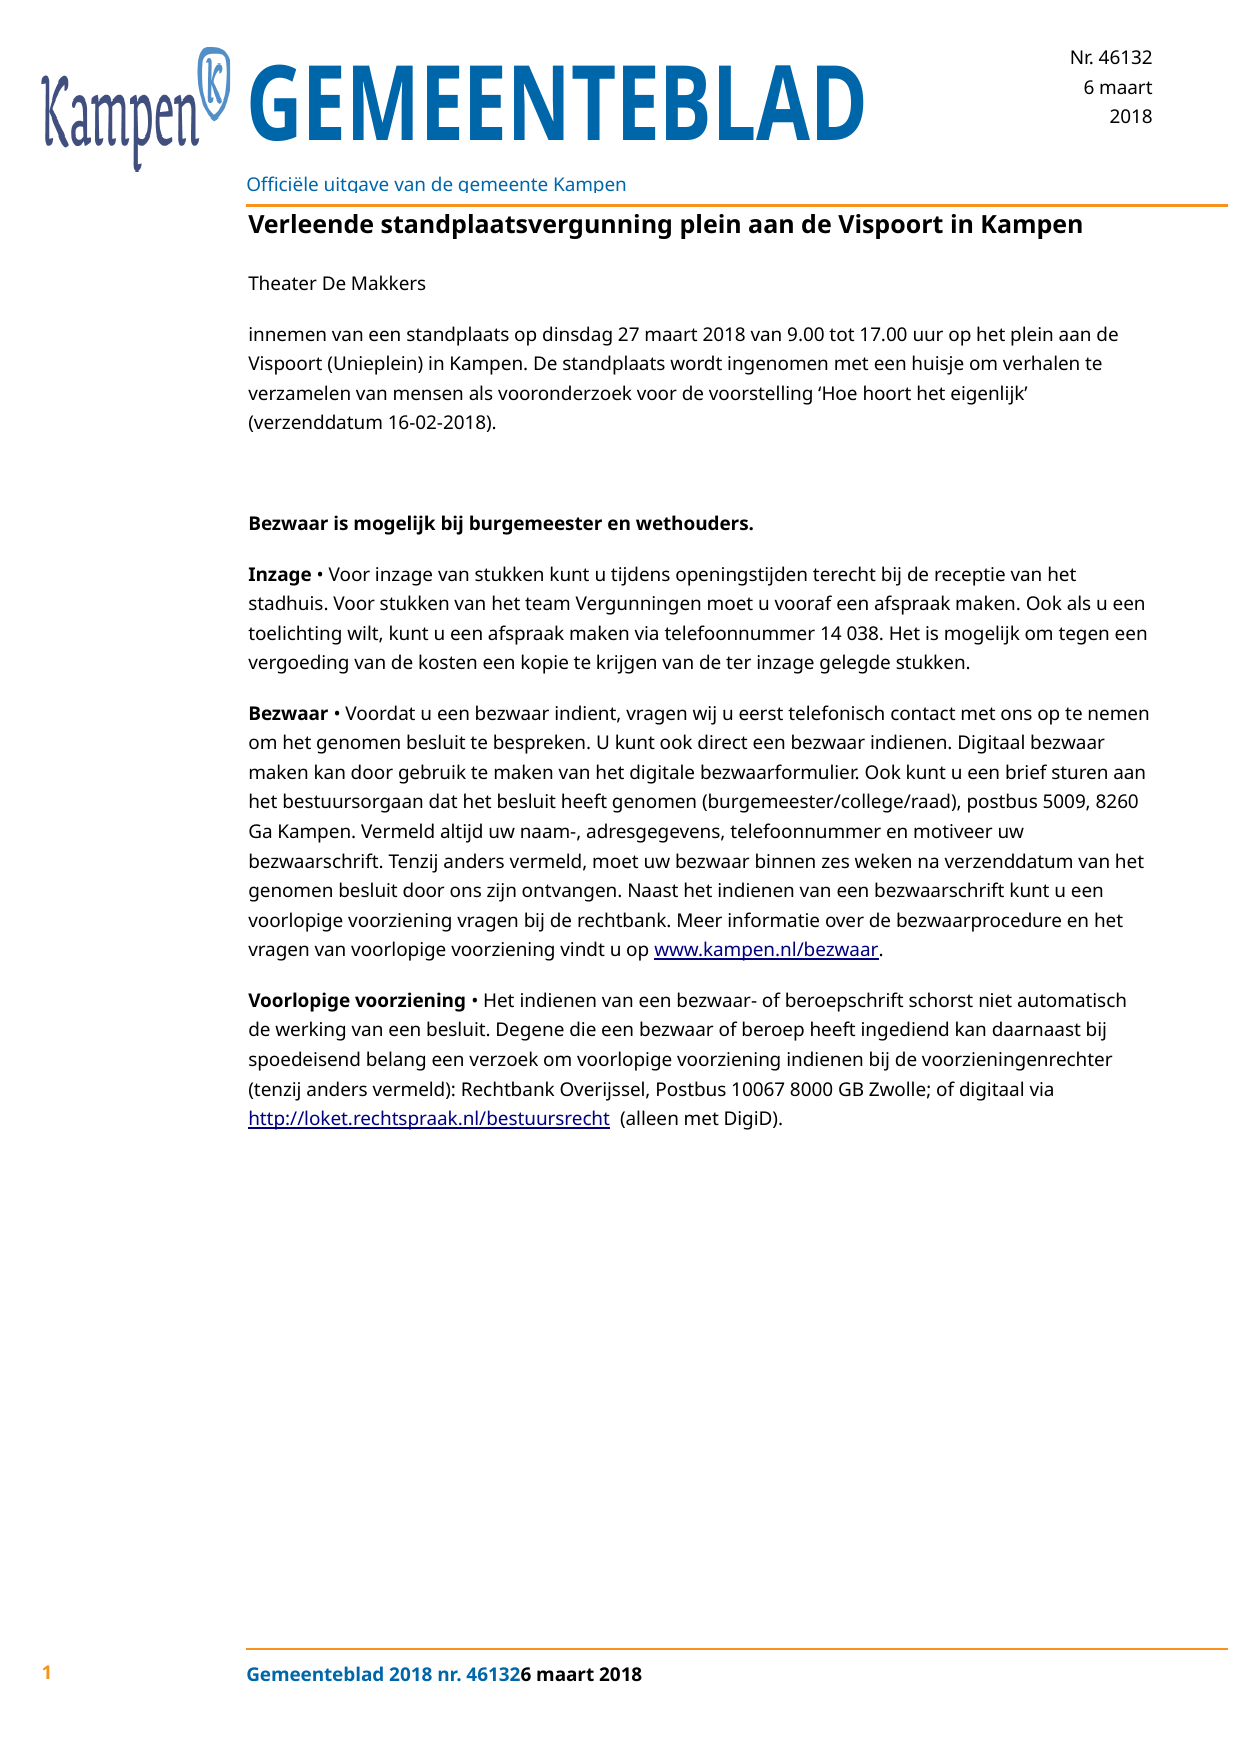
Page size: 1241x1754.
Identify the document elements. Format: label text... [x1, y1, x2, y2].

text Voorlopige voorziening • Het indienen van een bezwaar- of beroepschrift schorst niet automatisch de werking van een besluit. Degene die een bezwaar of beroep heeft ingediend kan daarnaast bij spoedeisend belang een verzoek om voorlopige voorziening indienen bij de voorzieningenrechter (tenzij anders vermeld): Rechtbank Overijssel, Postbus 10067 8000 GB Zwolle; of digitaal via http://loket.rechtspraak.nl/bestuursrecht (alleen met DigiD). [248, 987, 1152, 1131]
text Inzage • Voor inzage van stukken kunt u tijdens openingstijden terecht bij de receptie van het stadhuis. Voor stukken van het team Vergunningen moet u vooraf een afspraak maken. Ook als u een toelichting wilt, kunt u een afspraak maken via telefoonnummer 14 038. Het is mogelijk om tegen een vergoeding van de kosten een kopie te krijgen van de ter inzage gelegde stukken. [248, 561, 1152, 675]
text Verleende standplaatsvergunning plein aan de Vispoort in Kampen [248, 207, 1152, 241]
picture [41, 47, 231, 172]
text Theater De Makkers [248, 270, 1152, 296]
text innemen van een standplaats op dinsdag 27 maart 2018 van 9.00 tot 17.00 uur op het plein aan de Vispoort (Unieplein) in Kampen. De standplaats wordt ingenomen met een huisje om verhalen te verzamelen van mensen als vooronderzoek voor de voorstelling ‘Hoe hoort het eigenlijk’ (verzenddatum 16-02-2018). [248, 321, 1152, 435]
text Bezwaar is mogelijk bij burgemeester en wethouders. [248, 510, 1152, 536]
text Bezwaar • Voordat u een bezwaar indient, vragen wij u eerst telefonisch contact met ons op te nemen om het genomen besluit te bespreken. U kunt ook direct een bezwaar indienen. Digitaal bezwaar maken kan door gebruik te maken van het digitale bezwaarformulier. Ook kunt u een brief sturen aan het bestuursorgaan dat het besluit heeft genomen (burgemeester/college/raad), postbus 5009, 8260 Ga Kampen. Vermeld altijd uw naam-, adresgegevens, telefoonnummer en motiveer uw bezwaarschrift. Tenzij anders vermeld, moet uw bezwaar binnen zes weken na verzenddatum van het genomen besluit door ons zijn ontvangen. Naast het indienen van een bezwaarschrift kunt u een voorlopige voorziening vragen bij de rechtbank. Meer informatie over de bezwaarprocedure en het vragen van voorlopige voorziening vindt u op www.kampen.nl/bezwaar. [248, 700, 1152, 962]
